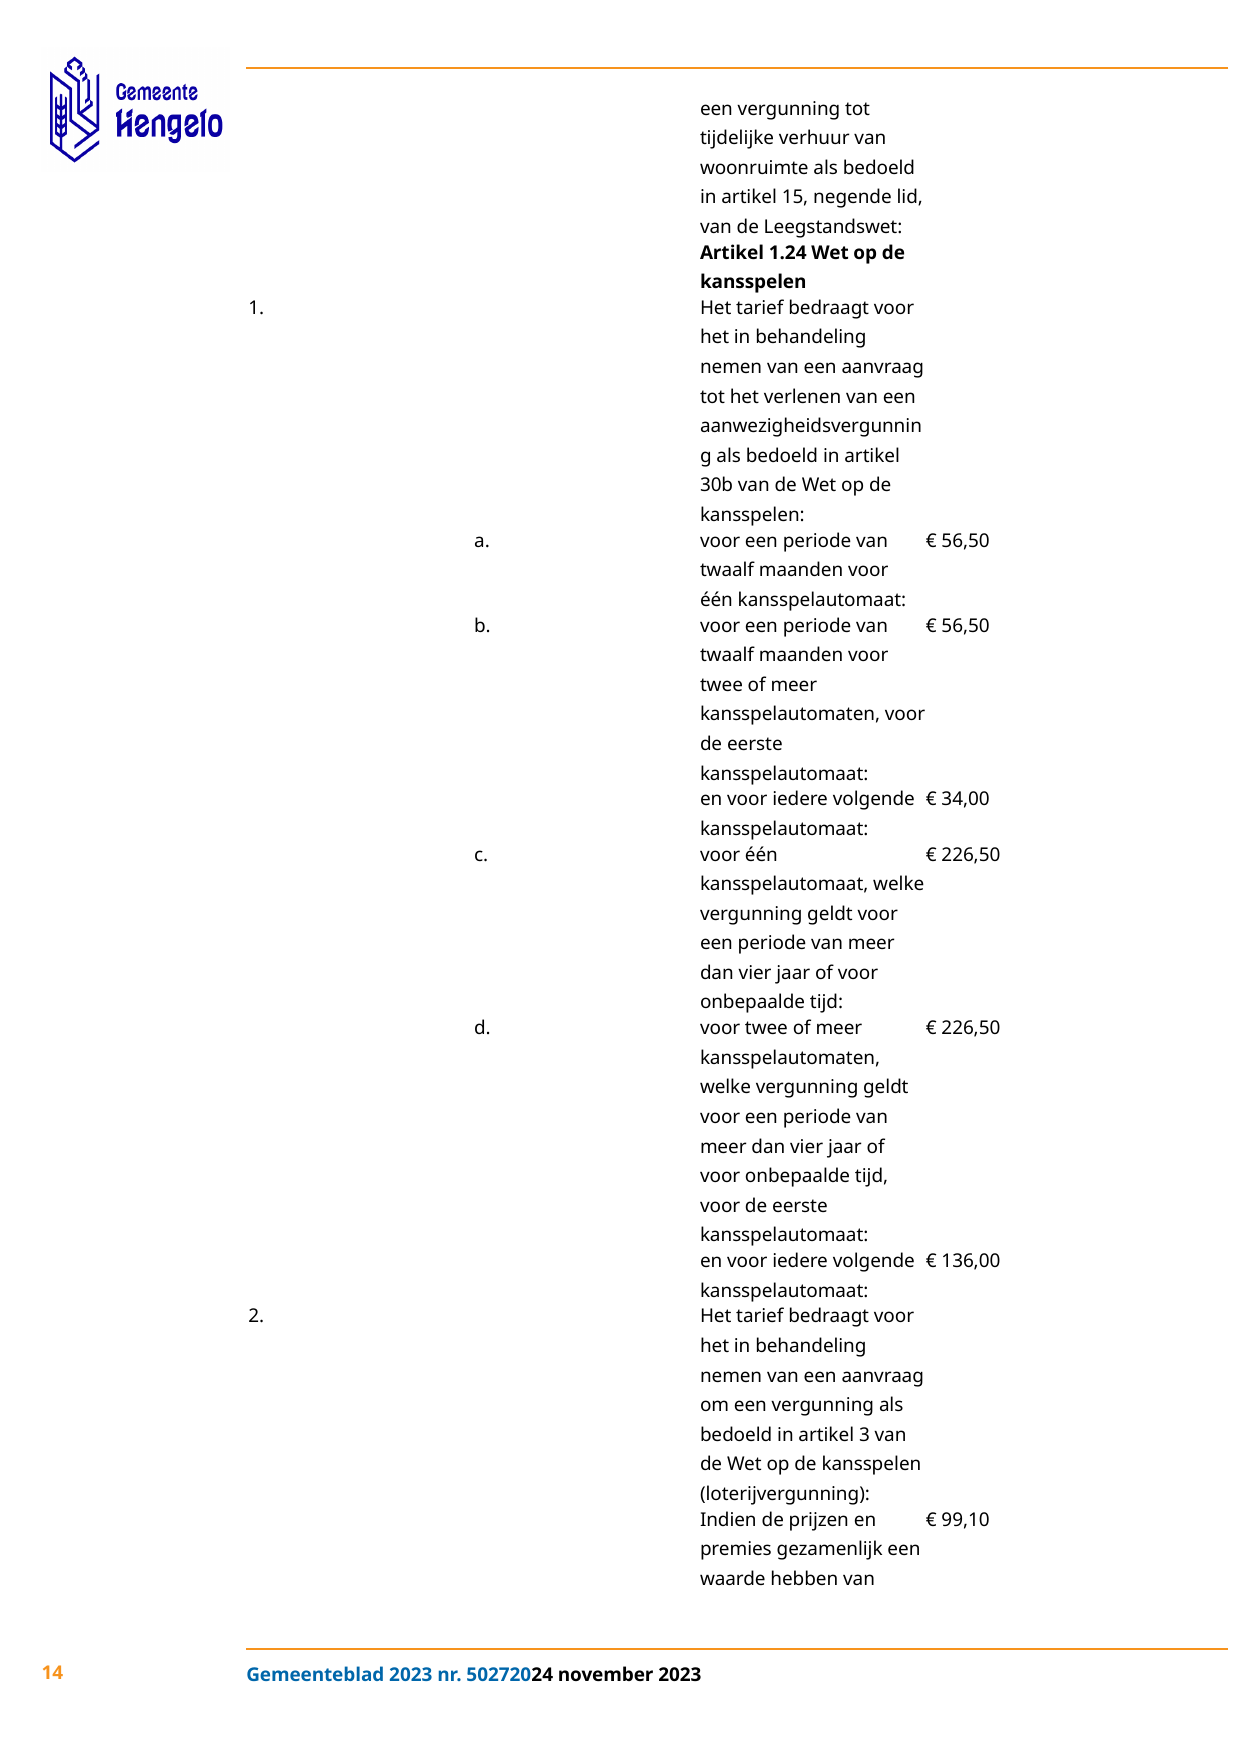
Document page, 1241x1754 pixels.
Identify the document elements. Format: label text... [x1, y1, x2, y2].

table_cell [248, 1015, 474, 1247]
table_cell c. [474, 841, 700, 1014]
table_cell a. [474, 527, 700, 612]
table_cell [248, 527, 474, 612]
table_cell en voor iedere volgende kansspelautomaat: [700, 1247, 926, 1303]
table_cell [474, 1506, 700, 1591]
table_cell [474, 95, 700, 239]
table_cell € 99,10 [926, 1506, 1152, 1591]
table_cell [926, 239, 1152, 294]
table_cell [248, 1247, 474, 1303]
table_cell [926, 294, 1152, 527]
table_cell Het tarief bedraagt voor het in behandeling nemen van een aanvraag om een vergunning als bedoeld in artikel 3 van de Wet op de kansspelen (loterijvergunning): [700, 1303, 926, 1506]
table_cell € 56,50 [926, 612, 1152, 786]
table_cell [474, 1247, 700, 1303]
table_cell Het tarief bedraagt voor het in behandeling nemen van een aanvraag tot het verlenen van een aanwezigheidsvergunning als bedoeld in artikel 30b van de Wet op de kansspelen: [700, 294, 926, 527]
table_cell 2. [248, 1303, 474, 1506]
table_cell [474, 294, 700, 527]
table_cell € 226,50 [926, 1015, 1152, 1247]
table_cell voor een periode van twaalf maanden voor één kansspelautomaat: [700, 527, 926, 612]
table_cell [248, 1506, 474, 1591]
table_cell 1. [248, 294, 474, 527]
table_cell b. [474, 612, 700, 786]
table_cell [926, 1303, 1152, 1506]
table_cell [248, 786, 474, 841]
table_cell voor één kansspelautomaat, welke vergunning geldt voor een periode van meer dan vier jaar of voor onbepaalde tijd: [700, 841, 926, 1014]
table_cell € 136,00 [926, 1247, 1152, 1303]
table_cell [248, 841, 474, 1014]
table_cell voor een periode van twaalf maanden voor twee of meer kansspelautomaten, voor de eerste kansspelautomaat: [700, 612, 926, 786]
table_cell € 56,50 [926, 527, 1152, 612]
picture [41, 47, 231, 172]
table_cell en voor iedere volgende kansspelautomaat: [700, 786, 926, 841]
table_cell [926, 95, 1152, 239]
table_cell [248, 95, 474, 239]
table_cell € 226,50 [926, 841, 1152, 1014]
table_cell € 34,00 [926, 786, 1152, 841]
table_cell [248, 612, 474, 786]
table_cell [248, 239, 474, 294]
table_cell [474, 1303, 700, 1506]
table_cell Indien de prijzen en premies gezamenlijk een waarde hebben van [700, 1506, 926, 1591]
table_cell voor twee of meer kansspelautomaten, welke vergunning geldt voor een periode van meer dan vier jaar of voor onbepaalde tijd, voor de eerste kansspelautomaat: [700, 1015, 926, 1247]
table_cell een vergunning tot tijdelijke verhuur van woonruimte als bedoeld in artikel 15, negende lid, van de Leegstandswet: [700, 95, 926, 239]
table_cell [474, 786, 700, 841]
table_cell Artikel 1.24 Wet op de kansspelen [700, 239, 926, 294]
table_cell [474, 239, 700, 294]
table_cell d. [474, 1015, 700, 1247]
